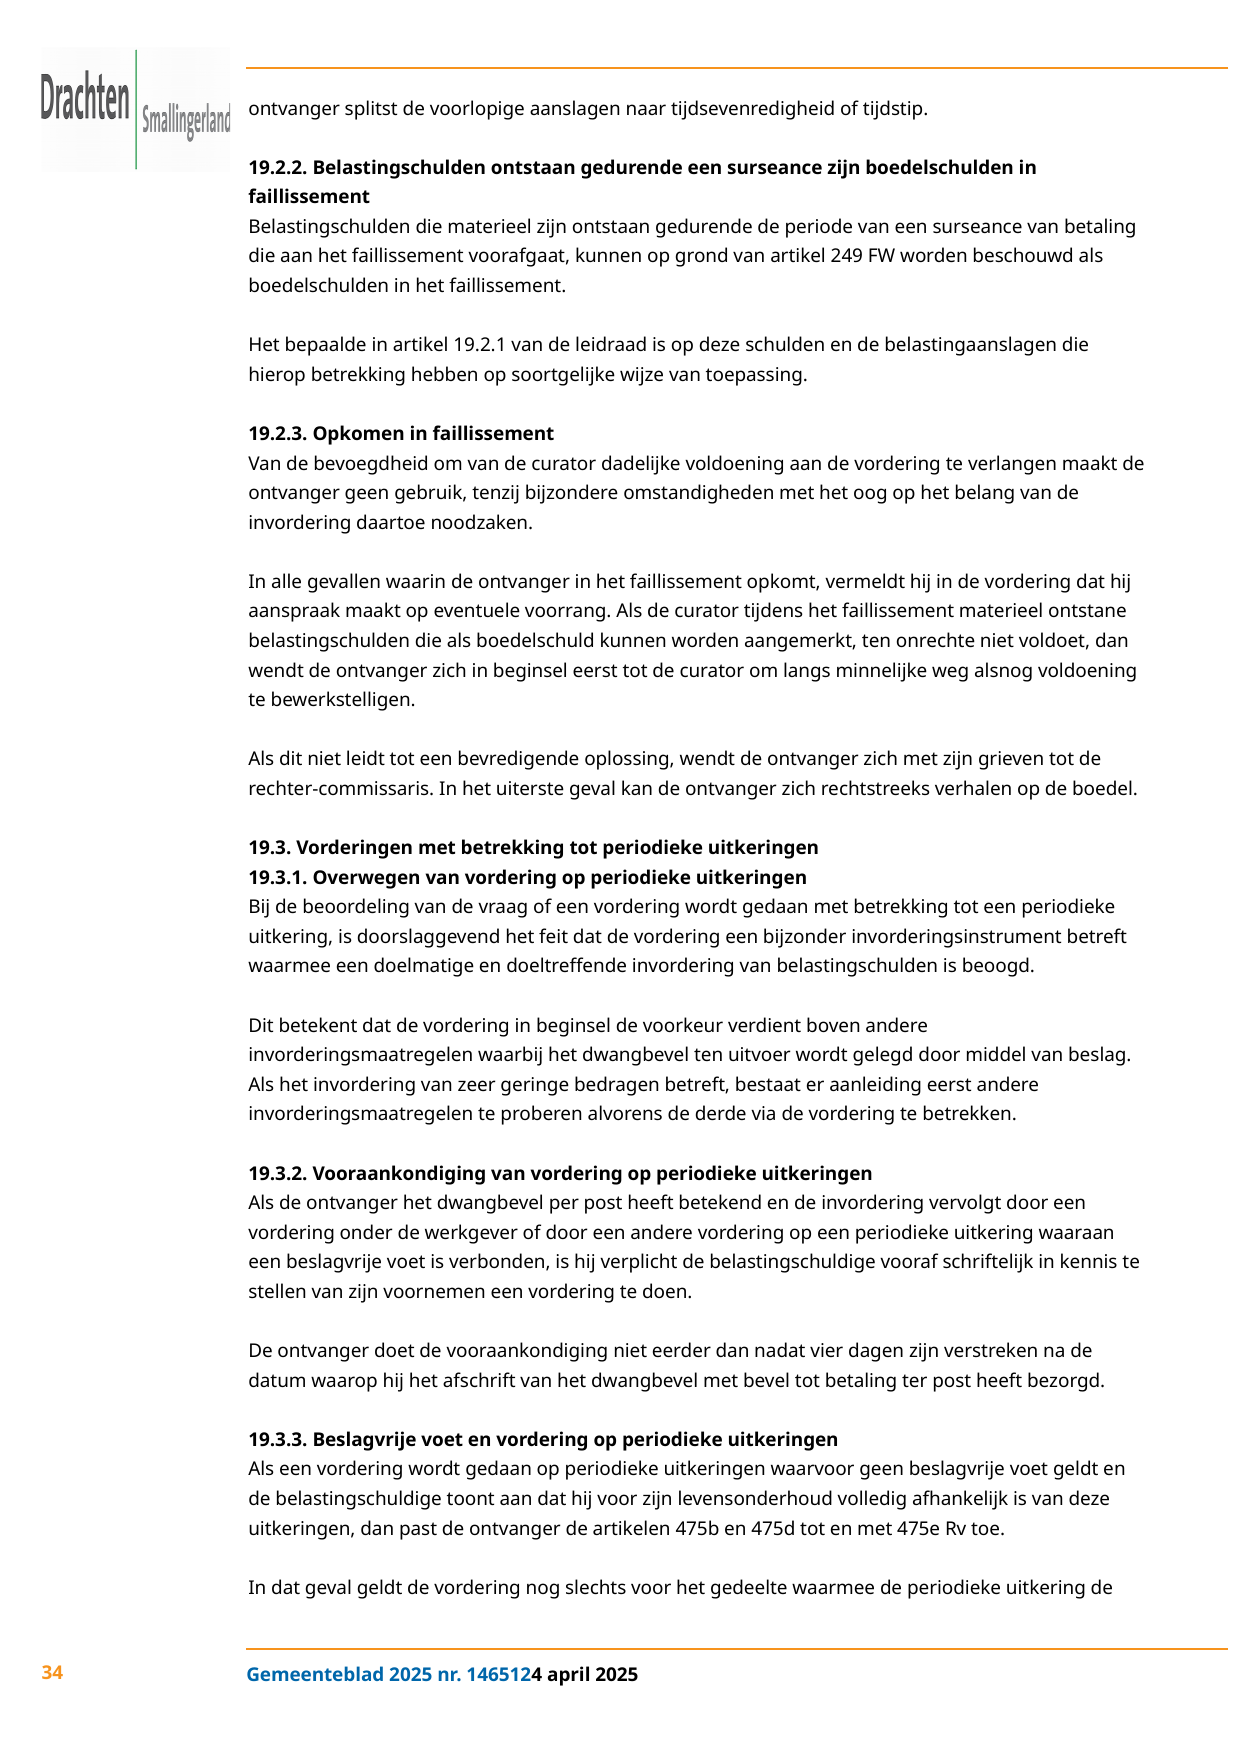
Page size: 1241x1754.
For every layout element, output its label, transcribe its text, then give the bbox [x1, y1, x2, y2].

text 19.2.2. Belastingschulden ontstaan gedurende een surseance zijn boedelschulden in faillissement [248, 154, 1152, 209]
text 19.3.2. Vooraankondiging van vordering op periodieke uitkeringen [248, 1160, 1152, 1186]
picture [41, 47, 231, 172]
text In dat geval geldt de vordering nog slechts voor het gedeelte waarmee de periodieke uitkering de [248, 1574, 1152, 1600]
text In alle gevallen waarin de ontvanger in het faillissement opkomt, vermeldt hij in de vordering dat hij aanspraak maakt op eventuele voorrang. Als de curator tijdens het faillissement materieel ontstane belastingschulden die als boedelschuld kunnen worden aangemerkt, ten onrechte niet voldoet, dan wendt de ontvanger zich in beginsel eerst tot de curator om langs minnelijke weg alsnog voldoening te bewerkstelligen. [248, 568, 1152, 712]
text ontvanger splitst de voorlopige aanslagen naar tijdsevenredigheid of tijdstip. [248, 95, 1152, 121]
text Het bepaalde in artikel 19.2.1 van de leidraad is op deze schulden en de belastingaanslagen die hierop betrekking hebben op soortgelijke wijze van toepassing. [248, 331, 1152, 387]
text 19.2.3. Opkomen in faillissement [248, 420, 1152, 446]
text 19.3.3. Beslagvrije voet en vordering op periodieke uitkeringen [248, 1426, 1152, 1452]
text Belastingschulden die materieel zijn ontstaan gedurende de periode van een surseance van betaling die aan het faillissement voorafgaat, kunnen op grond van artikel 249 FW worden beschouwd als boedelschulden in het faillissement. [248, 213, 1152, 298]
text De ontvanger doet de vooraankondiging niet eerder dan nadat vier dagen zijn verstreken na de datum waarop hij het afschrift van het dwangbevel met bevel tot betaling ter post heeft bezorgd. [248, 1337, 1152, 1393]
text Dit betekent dat de vordering in beginsel de voorkeur verdient boven andere invorderingsmaatregelen waarbij het dwangbevel ten uitvoer wordt gelegd door middel van beslag. Als het invordering van zeer geringe bedragen betreft, bestaat er aanleiding eerst andere invorderingsmaatregelen te proberen alvorens de derde via de vordering te betrekken. [248, 1012, 1152, 1126]
text 19.3.1. Overwegen van vordering op periodieke uitkeringen [248, 864, 1152, 890]
text 19.3. Vorderingen met betrekking tot periodieke uitkeringen [248, 834, 1152, 860]
text Als de ontvanger het dwangbevel per post heeft betekend en de invordering vervolgt door een vordering onder de werkgever of door een andere vordering op een periodieke uitkering waaraan een beslagvrije voet is verbonden, is hij verplicht de belastingschuldige vooraf schriftelijk in kennis te stellen van zijn voornemen een vordering te doen. [248, 1189, 1152, 1304]
text Als dit niet leidt tot een bevredigende oplossing, wendt de ontvanger zich met zijn grieven tot de rechter-commissaris. In het uiterste geval kan de ontvanger zich rechtstreeks verhalen op de boedel. [248, 746, 1152, 801]
text Bij de beoordeling van de vraag of een vordering wordt gedaan met betrekking tot een periodieke uitkering, is doorslaggevend het feit dat de vordering een bijzonder invorderingsinstrument betreft waarmee een doelmatige en doeltreffende invordering van belastingschulden is beoogd. [248, 893, 1152, 978]
text Van de bevoegdheid om van de curator dadelijke voldoening aan de vordering te verlangen maakt de ontvanger geen gebruik, tenzij bijzondere omstandigheden met het oog op het belang van de invordering daartoe noodzaken. [248, 450, 1152, 535]
text Als een vordering wordt gedaan op periodieke uitkeringen waarvoor geen beslagvrije voet geldt en de belastingschuldige toont aan dat hij voor zijn levensonderhoud volledig afhankelijk is van deze uitkeringen, dan past de ontvanger de artikelen 475b en 475d tot en met 475e Rv toe. [248, 1456, 1152, 1541]
